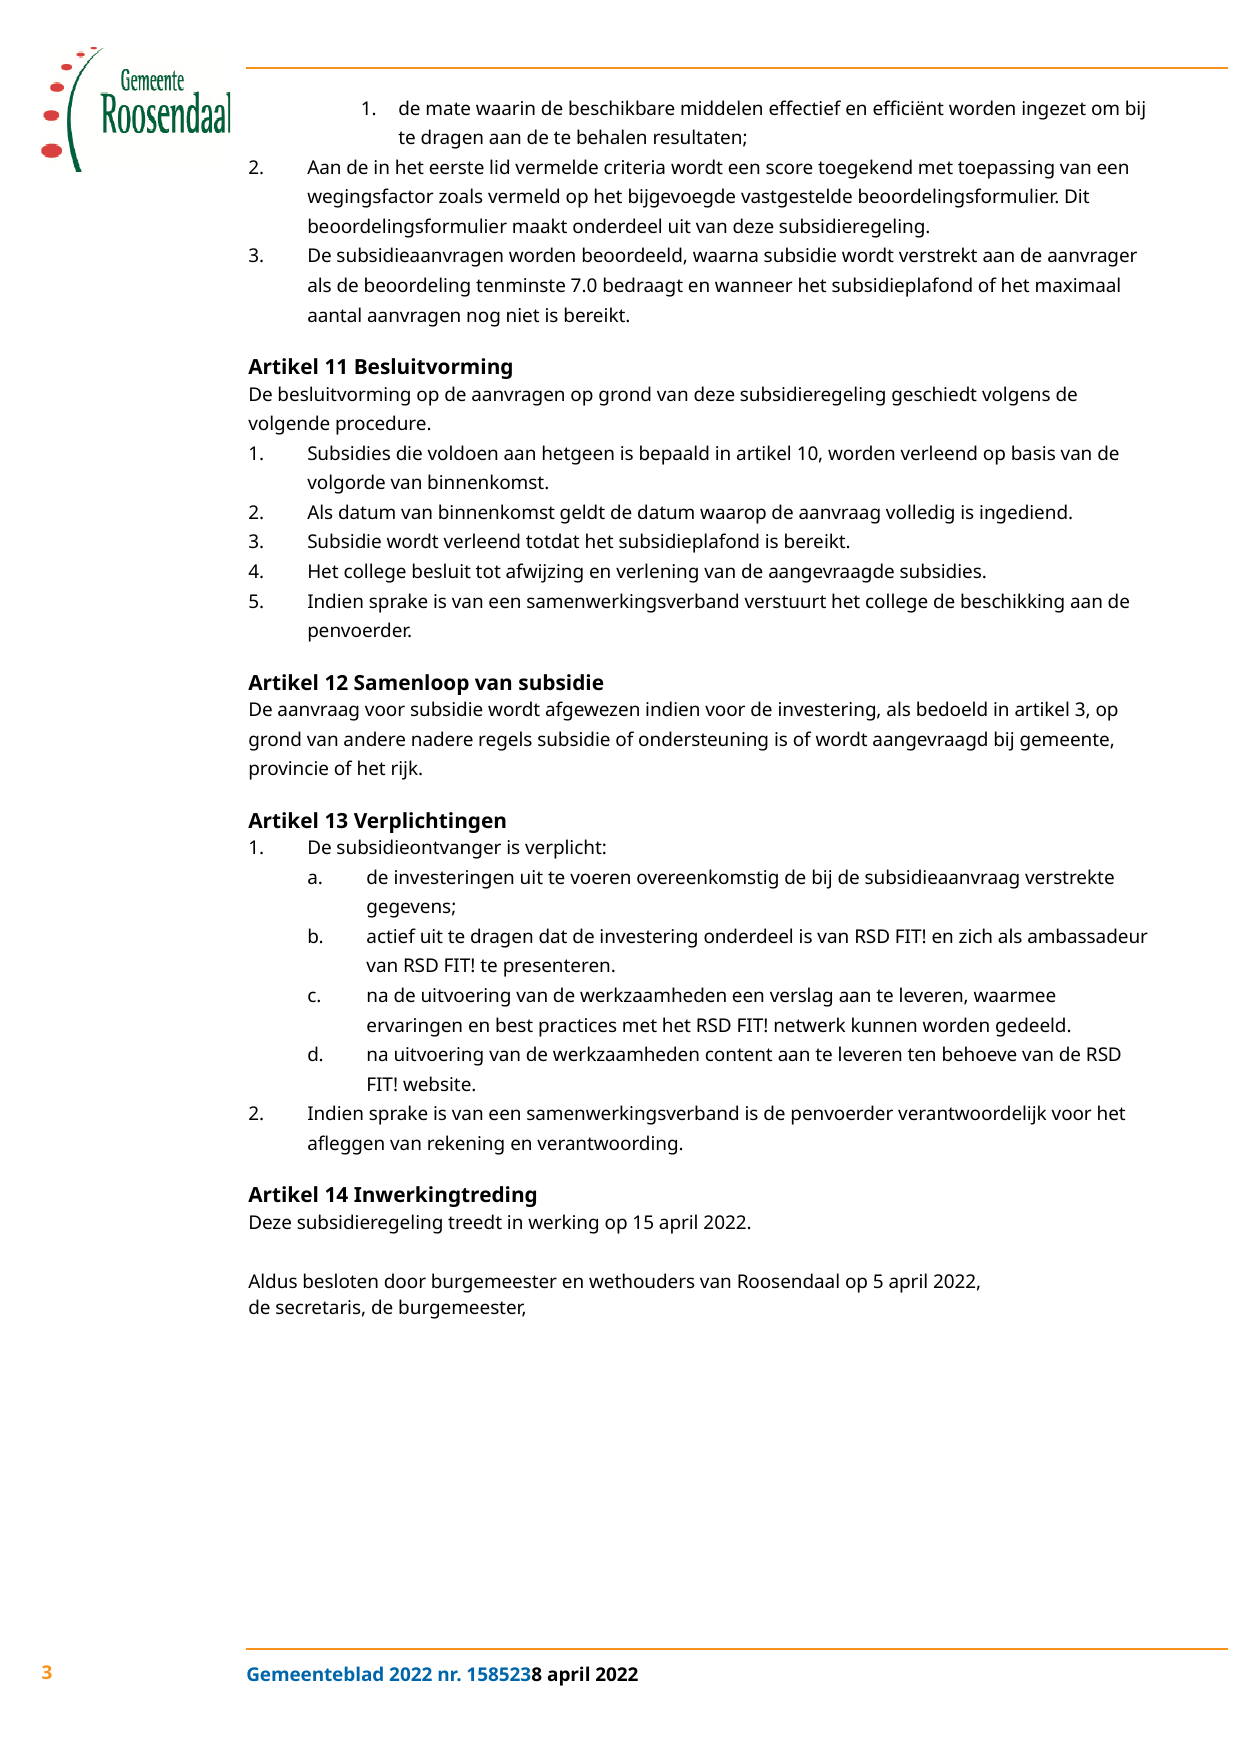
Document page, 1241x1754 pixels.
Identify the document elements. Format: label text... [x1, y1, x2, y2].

text Artikel 12 Samenloop van subsidie [248, 668, 1152, 696]
list de investeringen uit te voeren overeenkomstig de bij de subsidieaanvraag verstrekte gegevens; [307, 864, 1152, 919]
list De subsidieaanvragen worden beoordeeld, waarna subsidie wordt verstrekt aan de aanvrager als de beoordeling tenminste 7.0 bedraagt en wanneer het subsidieplafond of het maximaal aantal aanvragen nog niet is bereikt. [248, 243, 1152, 328]
list De subsidieontvanger is verplicht: [248, 834, 1152, 860]
text de secretaris, de burgemeester, [248, 1294, 1152, 1319]
text De aanvraag voor subsidie wordt afgewezen indien voor de investering, als bedoeld in artikel 3, op grond van andere nadere regels subsidie of ondersteuning is of wordt aangevraagd bij gemeente, provincie of het rijk. [248, 696, 1152, 781]
list Indien sprake is van een samenwerkingsverband is de penvoerder verantwoordelijk voor het afleggen van rekening en verantwoording. [248, 1101, 1152, 1156]
list Indien sprake is van een samenwerkingsverband verstuurt het college de beschikking aan de penvoerder. [248, 588, 1152, 643]
list Aan de in het eerste lid vermelde criteria wordt een score toegekend met toepassing van een wegingsfactor zoals vermeld op het bijgevoegde vastgestelde beoordelingsformulier. Dit beoordelingsformulier maakt onderdeel uit van deze subsidieregeling. [248, 154, 1152, 239]
text Deze subsidieregeling treedt in werking op 15 april 2022. [248, 1209, 1152, 1235]
text Artikel 11 Besluitvorming [248, 352, 1152, 381]
list Als datum van binnenkomst geldt de datum waarop de aanvraag volledig is ingediend. [248, 499, 1152, 525]
list Subsidie wordt verleend totdat het subsidieplafond is bereikt. [248, 529, 1152, 554]
picture [41, 47, 231, 172]
list Het college besluit tot afwijzing en verlening van de aangevraagde subsidies. [248, 558, 1152, 584]
list actief uit te dragen dat de investering onderdeel is van RSD FIT! en zich als ambassadeur van RSD FIT! te presenteren. [307, 923, 1152, 978]
text Artikel 14 Inwerkingtreding [248, 1181, 1152, 1209]
list na de uitvoering van de werkzaamheden een verslag aan te leveren, waarmee ervaringen en best practices met het RSD FIT! netwerk kunnen worden gedeeld. [307, 982, 1152, 1037]
text De besluitvorming op de aanvragen op grond van deze subsidieregeling geschiedt volgens de volgende procedure. [248, 381, 1152, 436]
text Aldus besloten door burgemeester en wethouders van Roosendaal op 5 april 2022, [248, 1268, 1152, 1294]
text Artikel 13 Verplichtingen [248, 806, 1152, 834]
list Subsidies die voldoen aan hetgeen is bepaald in artikel 10, worden verleend op basis van de volgorde van binnenkomst. [248, 440, 1152, 495]
list de mate waarin de beschikbare middelen effectief en efficiënt worden ingezet om bij te dragen aan de te behalen resultaten; [361, 95, 1152, 150]
list na uitvoering van de werkzaamheden content aan te leveren ten behoeve van de RSD FIT! website. [307, 1041, 1152, 1097]
